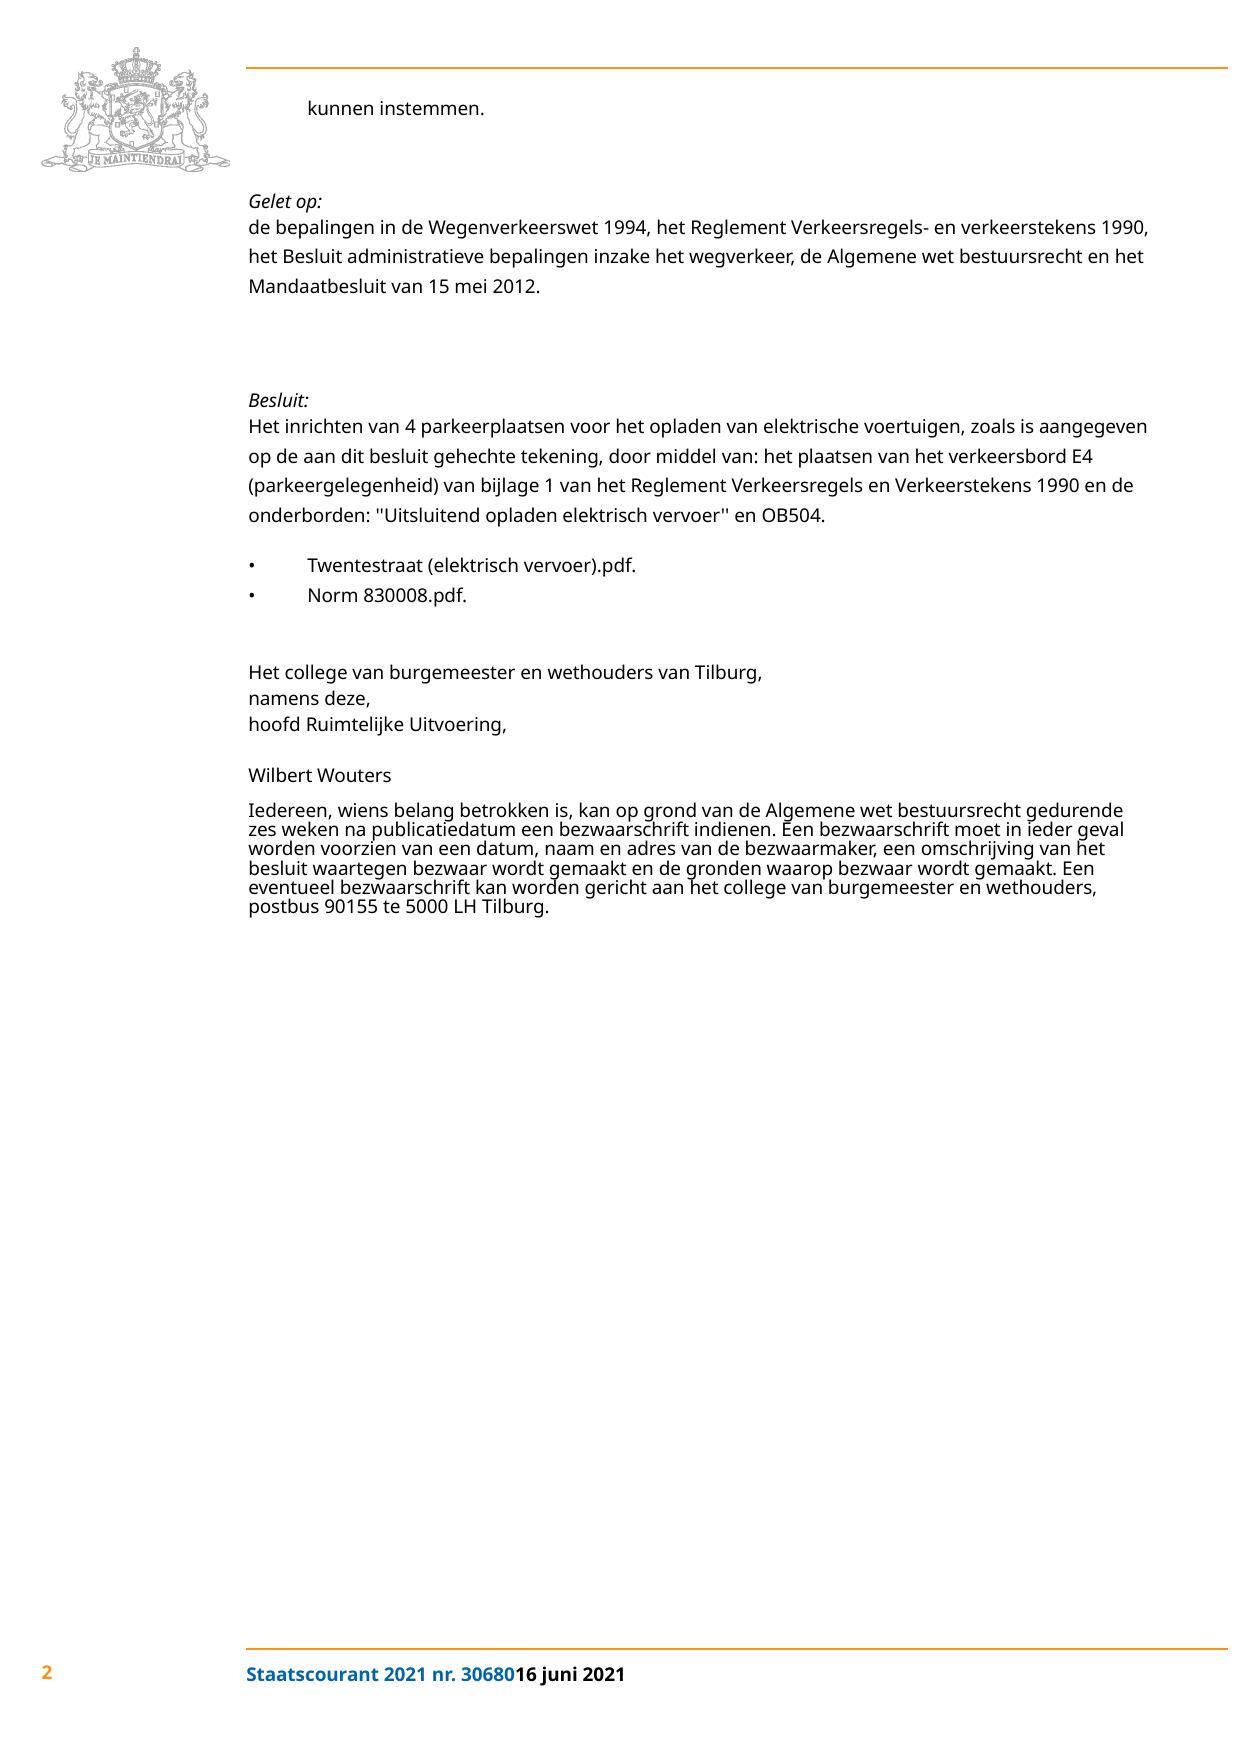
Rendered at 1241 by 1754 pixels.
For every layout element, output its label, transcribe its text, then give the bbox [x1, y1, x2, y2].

text namens deze, [248, 685, 1152, 711]
text Iedereen, wiens belang betrokken is, kan op grond van de Algemene wet bestuursrecht gedurende zes weken na publicatiedatum een bezwaarschrift indienen. Een bezwaarschrift moet in ieder geval worden voorzien van een datum, naam en adres van de bezwaarmaker, een omschrijving van het besluit waartegen bezwaar wordt gemaakt en de gronden waarop bezwaar wordt gemaakt. Een eventueel bezwaarschrift kan worden gericht aan het college van burgemeester en wethouders, postbus 90155 te 5000 LH Tilburg. [248, 802, 1152, 917]
list kunnen instemmen. [248, 95, 1152, 121]
text hoofd Ruimtelijke Uitvoering, [248, 711, 1152, 737]
list Norm 830008.pdf. [248, 582, 1152, 608]
text Het college van burgemeester en wethouders van Tilburg, [248, 659, 1152, 685]
list Twentestraat (elektrisch vervoer).pdf. [248, 552, 1152, 578]
text Besluit: [248, 388, 1152, 413]
text Het inrichten van 4 parkeerplaatsen voor het opladen van elektrische voertuigen, zoals is aangegeven op de aan dit besluit gehechte tekening, door middel van: het plaatsen van het verkeersbord E4 (parkeergelegenheid) van bijlage 1 van het Reglement Verkeersregels en Verkeerstekens 1990 en de onderborden: ''Uitsluitend opladen elektrisch vervoer'' en OB504. [248, 413, 1152, 528]
text Gelet op: [248, 188, 1152, 214]
picture [41, 47, 231, 172]
text Wilbert Wouters [248, 762, 1152, 788]
text de bepalingen in de Wegenverkeerswet 1994, het Reglement Verkeersregels- en verkeerstekens 1990, het Besluit administratieve bepalingen inzake het wegverkeer, de Algemene wet bestuursrecht en het Mandaatbesluit van 15 mei 2012. [248, 214, 1152, 299]
